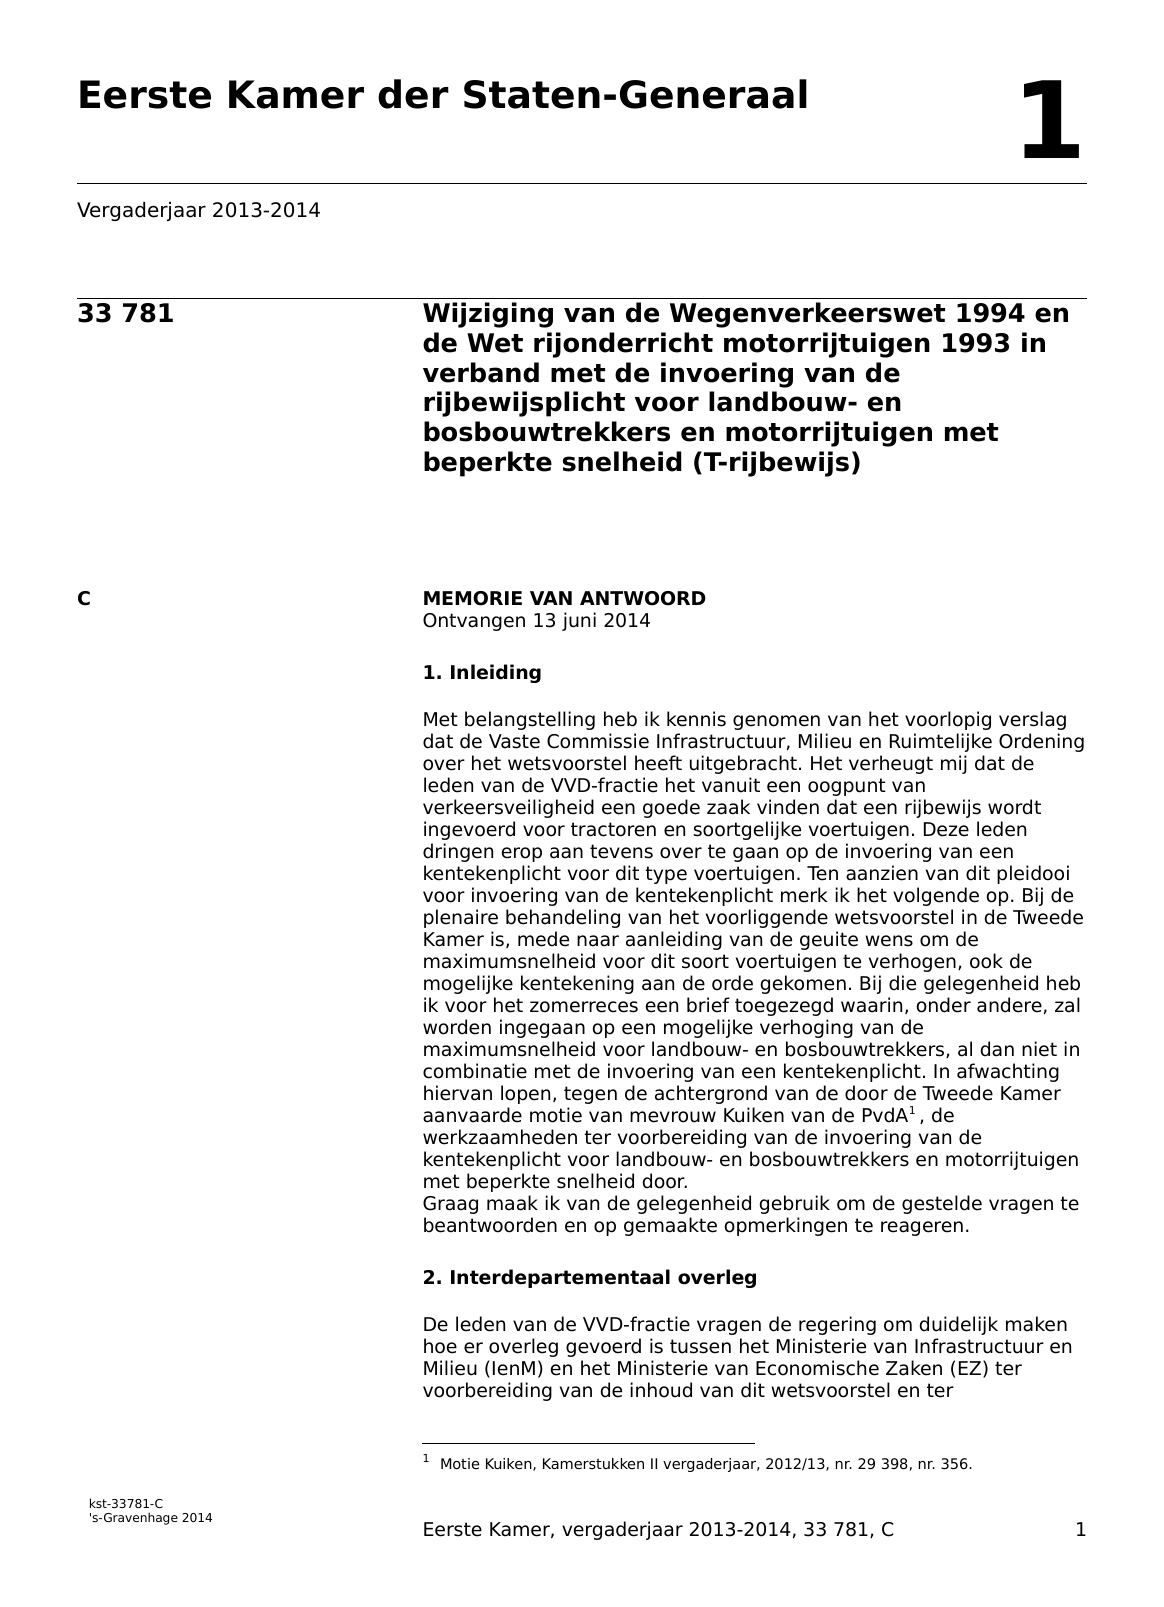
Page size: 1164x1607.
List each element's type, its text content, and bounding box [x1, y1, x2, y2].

text Motie Kuiken, Kamerstukken II vergaderjaar, 2012/13, nr. 29 398, nr. 356. [422, 1452, 1087, 1474]
text Ontvangen 13 juni 2014 [422, 610, 1087, 632]
subtitle 1. Inleiding [422, 662, 1087, 684]
text kst-33781-C [88, 1497, 323, 1511]
subtitle 33 781 Wijziging van de Wegenverkeerswet 1994 en de Wet rijonderricht motorrijtuigen 1993 in verband met de invoering van de rijbewijsplicht voor landbouw- en bosbouwtrekkers en motorrijtuigen met beperkte snelheid (T-rijbewijs) [77, 299, 1087, 477]
subtitle C MEMORIE VAN ANTWOORD [77, 588, 1087, 610]
table_cell Vergaderjaar 2013-2014 [77, 184, 1087, 298]
table_header Eerste Kamer der Staten-Generaal [77, 59, 886, 183]
text De leden van de VVD-fractie vragen de regering om duidelijk maken hoe er overleg gevoerd is tussen het Ministerie van Infrastructuur en Milieu (IenM) en het Ministerie van Economische Zaken (EZ) ter voorbereiding van de inhoud van dit wetsvoorstel en ter [422, 1313, 1087, 1401]
subtitle 2. Interdepartementaal overleg [422, 1267, 1087, 1288]
text Met belangstelling heb ik kennis genomen van het voorlopig verslag dat de Vaste Commissie Infrastructuur, Milieu en Ruimtelijke Ordening over het wetsvoorstel heeft uitgebracht. Het verheugt mij dat de leden van de VVD-fractie het vanuit een oogpunt van verkeersveiligheid een goede zaak vinden dat een rijbewijs wordt ingevoerd voor tractoren en soortgelijke voertuigen. Deze leden dringen erop aan tevens over te gaan op de invoering van een kentekenplicht voor dit type voertuigen. Ten aanzien van dit pleidooi voor invoering van de kentekenplicht merk ik het volgende op. Bij de plenaire behandeling van het voorliggende wetsvoorstel in de Tweede Kamer is, mede naar aanleiding van de geuite wens om de maximumsnelheid voor dit soort voertuigen te verhogen, ook de mogelijke kentekening aan de orde gekomen. Bij die gelegenheid heb ik voor het zomerreces een brief toegezegd waarin, onder andere, zal worden ingegaan op een mogelijke verhoging van de maximumsnelheid voor landbouw- en bosbouwtrekkers, al dan niet in combinatie met de invoering van een kentekenplicht. In afwachting hiervan lopen, tegen de achtergrond van de door de Tweede Kamer aanvaarde motie van mevrouw Kuiken van de PvdA, de werkzaamheden ter voorbereiding van de invoering van de kentekenplicht voor landbouw- en bosbouwtrekkers en motorrijtuigen met beperkte snelheid door. [422, 709, 1087, 1193]
table_header 1 [886, 59, 1087, 183]
text Graag maak ik van de gelegenheid gebruik om de gestelde vragen te beantwoorden en op gemaakte opmerkingen te reageren. [422, 1193, 1087, 1237]
text 's-Gravenhage 2014 [88, 1511, 323, 1525]
